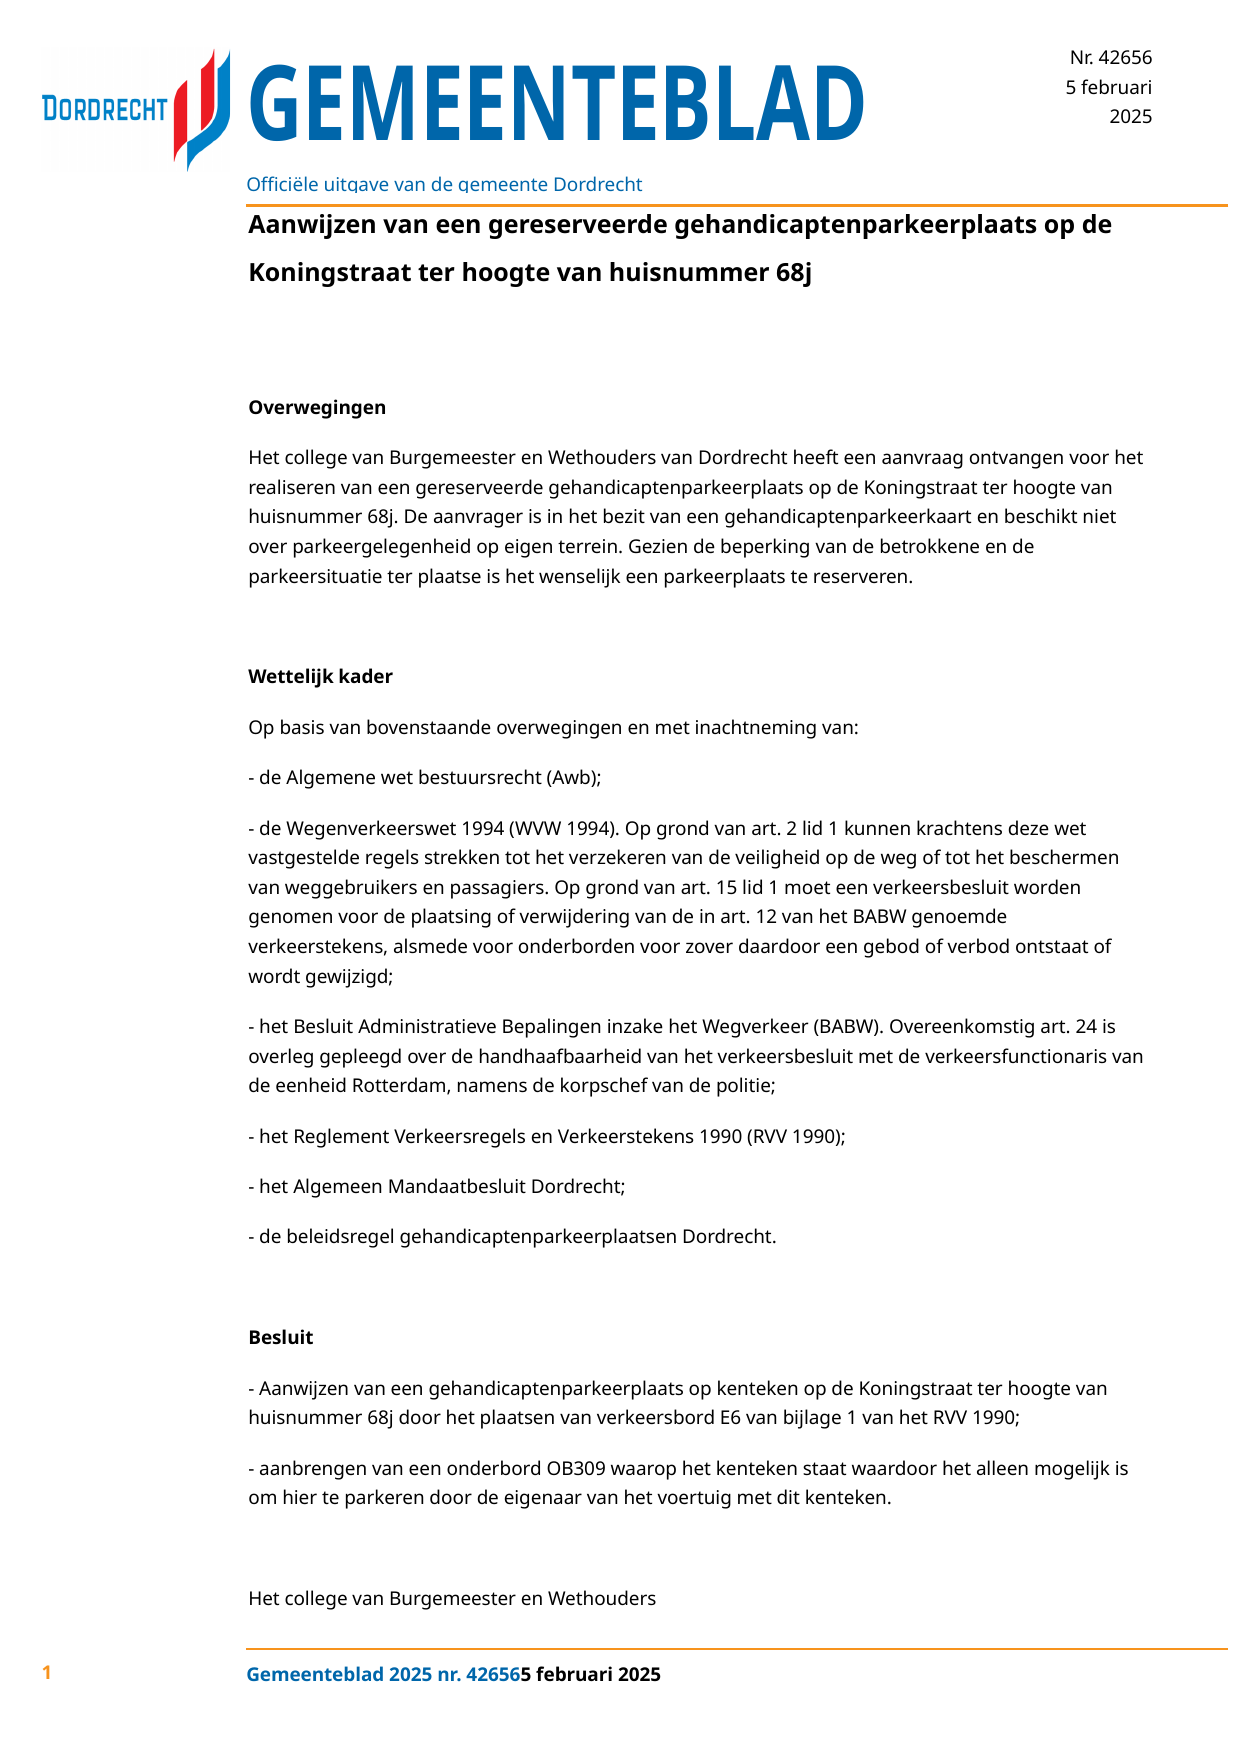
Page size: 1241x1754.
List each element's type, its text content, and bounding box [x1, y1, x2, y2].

text - het Algemeen Mandaatbesluit Dordrecht; [248, 1173, 1152, 1199]
text - aanbrengen van een onderbord OB309 waarop het kenteken staat waardoor het alleen mogelijk is om hier te parkeren door de eigenaar van het voertuig met dit kenteken. [248, 1455, 1152, 1510]
text Aanwijzen van een gereserveerde gehandicaptenparkeerplaats op de Koningstraat ter hoogte van huisnummer 68j [248, 207, 1152, 288]
text - het Besluit Administratieve Bepalingen inzake het Wegverkeer (BABW). Overeenkomstig art. 24 is overleg gepleegd over de handhaafbaarheid van het verkeersbesluit met de verkeersfunctionaris van de eenheid Rotterdam, namens de korpschef van de politie; [248, 1013, 1152, 1098]
text Op basis van bovenstaande overwegingen en met inachtneming van: [248, 714, 1152, 740]
text - de Algemene wet bestuursrecht (Awb); [248, 764, 1152, 790]
text - de Wegenverkeerswet 1994 (WVW 1994). Op grond van art. 2 lid 1 kunnen krachtens deze wet vastgestelde regels strekken tot het verzekeren van de veiligheid op de weg of tot het beschermen van weggebruikers en passagiers. Op grond van art. 15 lid 1 moet een verkeersbesluit worden genomen voor de plaatsing of verwijdering van de in art. 12 van het BABW genoemde verkeerstekens, alsmede voor onderborden voor zover daardoor een gebod of verbod ontstaat of wordt gewijzigd; [248, 815, 1152, 988]
text - het Reglement Verkeersregels en Verkeerstekens 1990 (RVV 1990); [248, 1123, 1152, 1148]
text Overwegingen [248, 394, 1152, 420]
picture [41, 47, 231, 172]
text Besluit [248, 1324, 1152, 1350]
text - de beleidsregel gehandicaptenparkeerplaatsen Dordrecht. [248, 1224, 1152, 1249]
text - Aanwijzen van een gehandicaptenparkeerplaats op kenteken op de Koningstraat ter hoogte van huisnummer 68j door het plaatsen van verkeersbord E6 van bijlage 1 van het RVV 1990; [248, 1375, 1152, 1430]
text Het college van Burgemeester en Wethouders [248, 1585, 1152, 1611]
text Het college van Burgemeester en Wethouders van Dordrecht heeft een aanvraag ontvangen voor het realiseren van een gereserveerde gehandicaptenparkeerplaats op de Koningstraat ter hoogte van huisnummer 68j. De aanvrager is in het bezit van een gehandicaptenparkeerkaart en beschikt niet over parkeergelegenheid op eigen terrein. Gezien de beperking van de betrokkene en de parkeersituatie ter plaatse is het wenselijk een parkeerplaats te reserveren. [248, 444, 1152, 588]
text Wettelijk kader [248, 664, 1152, 689]
